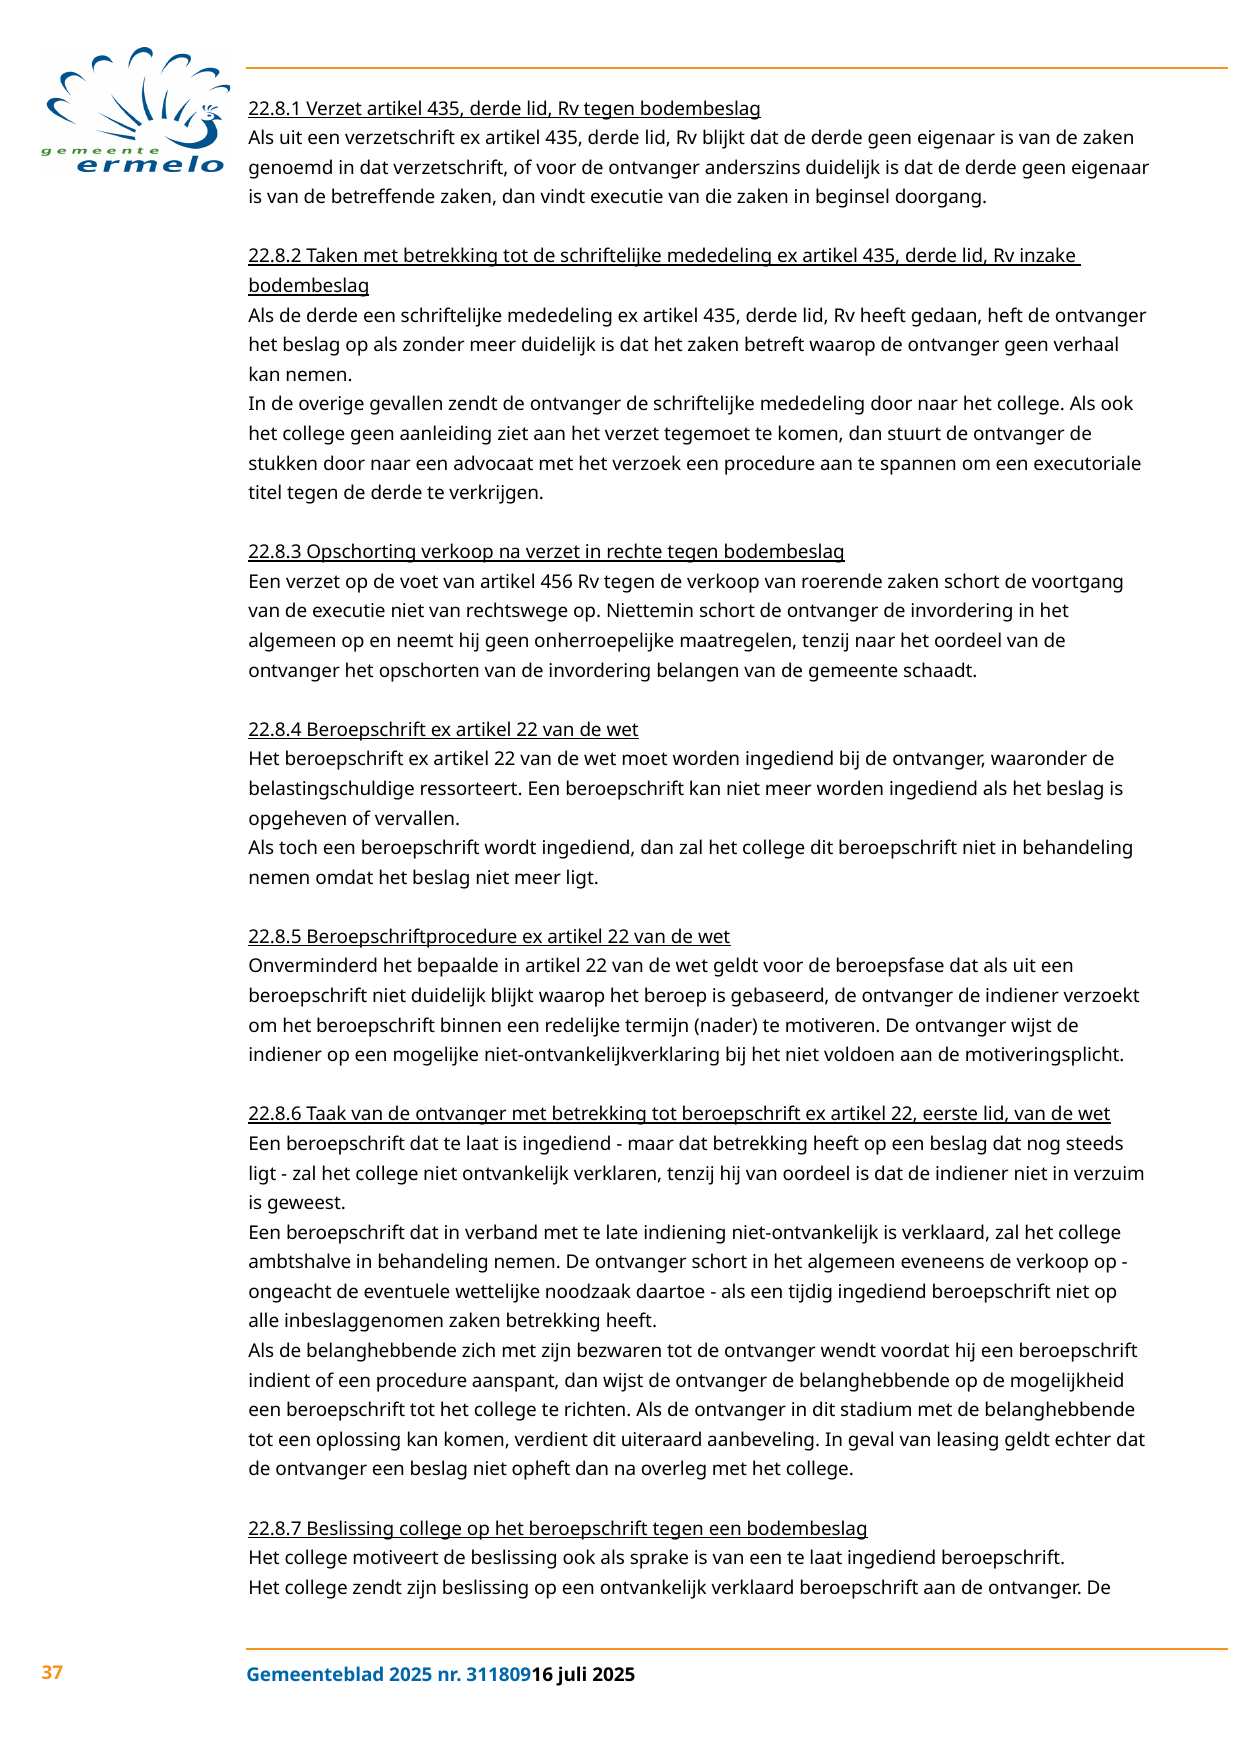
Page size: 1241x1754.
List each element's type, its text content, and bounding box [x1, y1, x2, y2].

text Als de belanghebbende zich met zijn bezwaren tot de ontvanger wendt voordat hij een beroepschrift indient of een procedure aanspant, dan wijst de ontvanger de belanghebbende op de mogelijkheid een beroepschrift tot het college te richten. Als de ontvanger in dit stadium met de belanghebbende tot een oplossing kan komen, verdient dit uiteraard aanbeveling. In geval van leasing geldt echter dat de ontvanger een beslag niet opheft dan na overleg met het college. [248, 1337, 1152, 1481]
text 22.8.1 Verzet artikel 435, derde lid, Rv tegen bodembeslag [248, 95, 1152, 121]
text Als uit een verzetschrift ex artikel 435, derde lid, Rv blijkt dat de derde geen eigenaar is van de zaken genoemd in dat verzetschrift, of voor de ontvanger anderszins duidelijk is dat de derde geen eigenaar is van de betreffende zaken, dan vindt executie van die zaken in beginsel doorgang. [248, 124, 1152, 209]
text 22.8.4 Beroepschrift ex artikel 22 van de wet [248, 716, 1152, 742]
text 22.8.5 Beroepschriftprocedure ex artikel 22 van de wet [248, 923, 1152, 949]
text 22.8.7 Beslissing college op het beroepschrift tegen een bodembeslag [248, 1515, 1152, 1541]
text Het college zendt zijn beslissing op een ontvankelijk verklaard beroepschrift aan de ontvanger. De [248, 1574, 1152, 1600]
text Het beroepschrift ex artikel 22 van de wet moet worden ingediend bij de ontvanger, waaronder de belastingschuldige ressorteert. Een beroepschrift kan niet meer worden ingediend als het beslag is opgeheven of vervallen. [248, 746, 1152, 831]
text Een beroepschrift dat in verband met te late indiening niet-ontvankelijk is verklaard, zal het college ambtshalve in behandeling nemen. De ontvanger schort in het algemeen eveneens de verkoop op - ongeacht de eventuele wettelijke noodzaak daartoe - als een tijdig ingediend beroepschrift niet op alle inbeslaggenomen zaken betrekking heeft. [248, 1219, 1152, 1333]
text Het college motiveert de beslissing ook als sprake is van een te laat ingediend beroepschrift. [248, 1544, 1152, 1570]
text Onverminderd het bepaalde in artikel 22 van de wet geldt voor de beroepsfase dat als uit een beroepschrift niet duidelijk blijkt waarop het beroep is gebaseerd, de ontvanger de indiener verzoekt om het beroepschrift binnen een redelijke termijn (nader) te motiveren. De ontvanger wijst de indiener op een mogelijke niet-ontvankelijkverklaring bij het niet voldoen aan de motiveringsplicht. [248, 953, 1152, 1067]
text Als de derde een schriftelijke mededeling ex artikel 435, derde lid, Rv heeft gedaan, heft de ontvanger het beslag op als zonder meer duidelijk is dat het zaken betreft waarop de ontvanger geen verhaal kan nemen. [248, 302, 1152, 387]
text 22.8.3 Opschorting verkoop na verzet in rechte tegen bodembeslag [248, 538, 1152, 564]
text In de overige gevallen zendt de ontvanger de schriftelijke mededeling door naar het college. Als ook het college geen aanleiding ziet aan het verzet tegemoet te komen, dan stuurt de ontvanger de stukken door naar een advocaat met het verzoek een procedure aan te spannen om een executoriale titel tegen de derde te verkrijgen. [248, 391, 1152, 505]
text Als toch een beroepschrift wordt ingediend, dan zal het college dit beroepschrift niet in behandeling nemen omdat het beslag niet meer ligt. [248, 834, 1152, 890]
picture [41, 47, 231, 172]
text 22.8.6 Taak van de ontvanger met betrekking tot beroepschrift ex artikel 22, eerste lid, van de wet [248, 1101, 1152, 1126]
text 22.8.2 Taken met betrekking tot de schriftelijke mededeling ex artikel 435, derde lid, Rv inzake bodembeslag [248, 243, 1152, 298]
text Een verzet op de voet van artikel 456 Rv tegen de verkoop van roerende zaken schort de voortgang van de executie niet van rechtswege op. Niettemin schort de ontvanger de invordering in het algemeen op en neemt hij geen onherroepelijke maatregelen, tenzij naar het oordeel van de ontvanger het opschorten van de invordering belangen van de gemeente schaadt. [248, 568, 1152, 683]
text Een beroepschrift dat te laat is ingediend - maar dat betrekking heeft op een beslag dat nog steeds ligt - zal het college niet ontvankelijk verklaren, tenzij hij van oordeel is dat de indiener niet in verzuim is geweest. [248, 1130, 1152, 1215]
